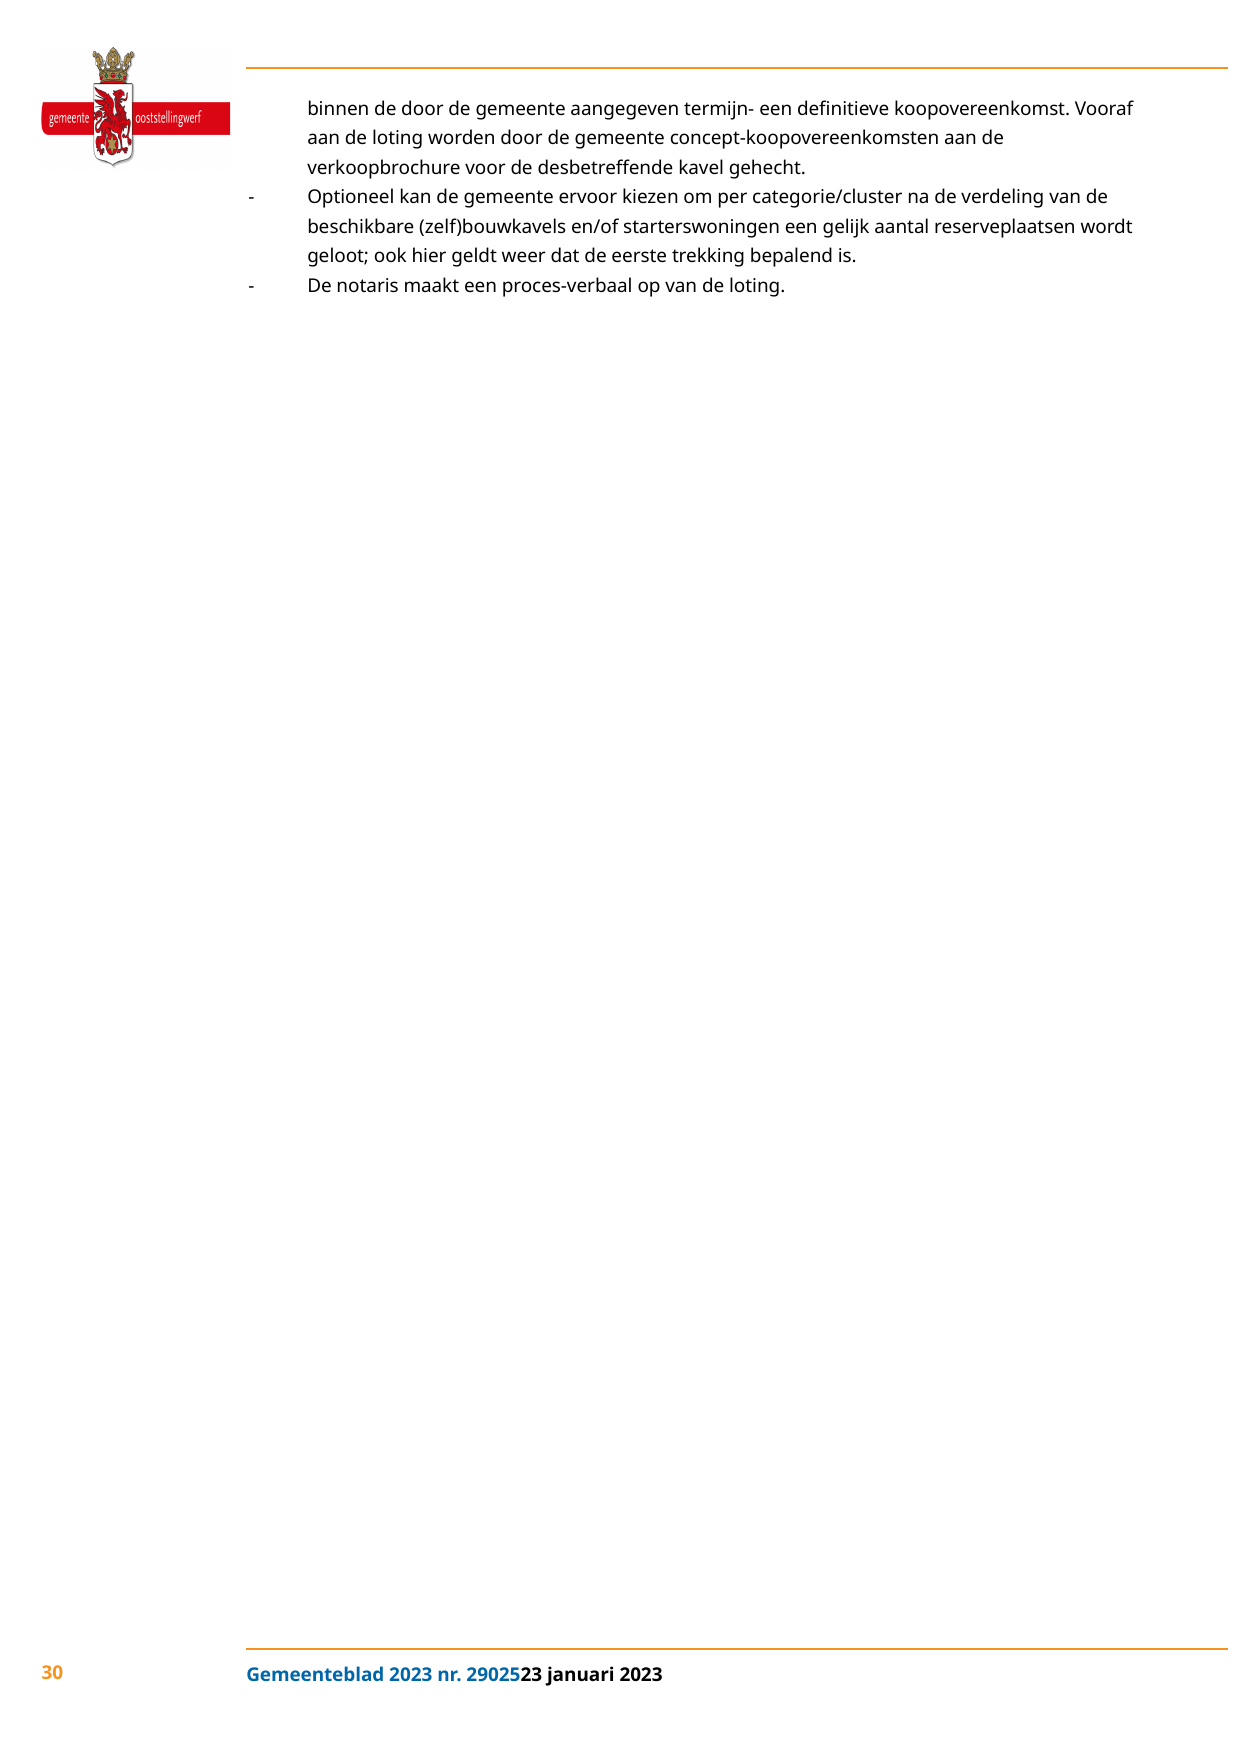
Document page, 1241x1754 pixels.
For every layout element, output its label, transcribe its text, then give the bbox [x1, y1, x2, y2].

list Optioneel kan de gemeente ervoor kiezen om per categorie/cluster na de verdeling van de beschikbare (zelf)bouwkavels en/of starterswoningen een gelijk aantal reserveplaatsen wordt geloot; ook hier geldt weer dat de eerste trekking bepalend is. [248, 183, 1152, 268]
list De notaris maakt een proces-verbaal op van de loting. [248, 272, 1152, 298]
picture [41, 47, 231, 172]
list binnen de door de gemeente aangegeven termijn- een definitieve koopovereenkomst. Vooraf aan de loting worden door de gemeente concept-koopovereenkomsten aan de verkoopbrochure voor de desbetreffende kavel gehecht. [248, 95, 1152, 180]
